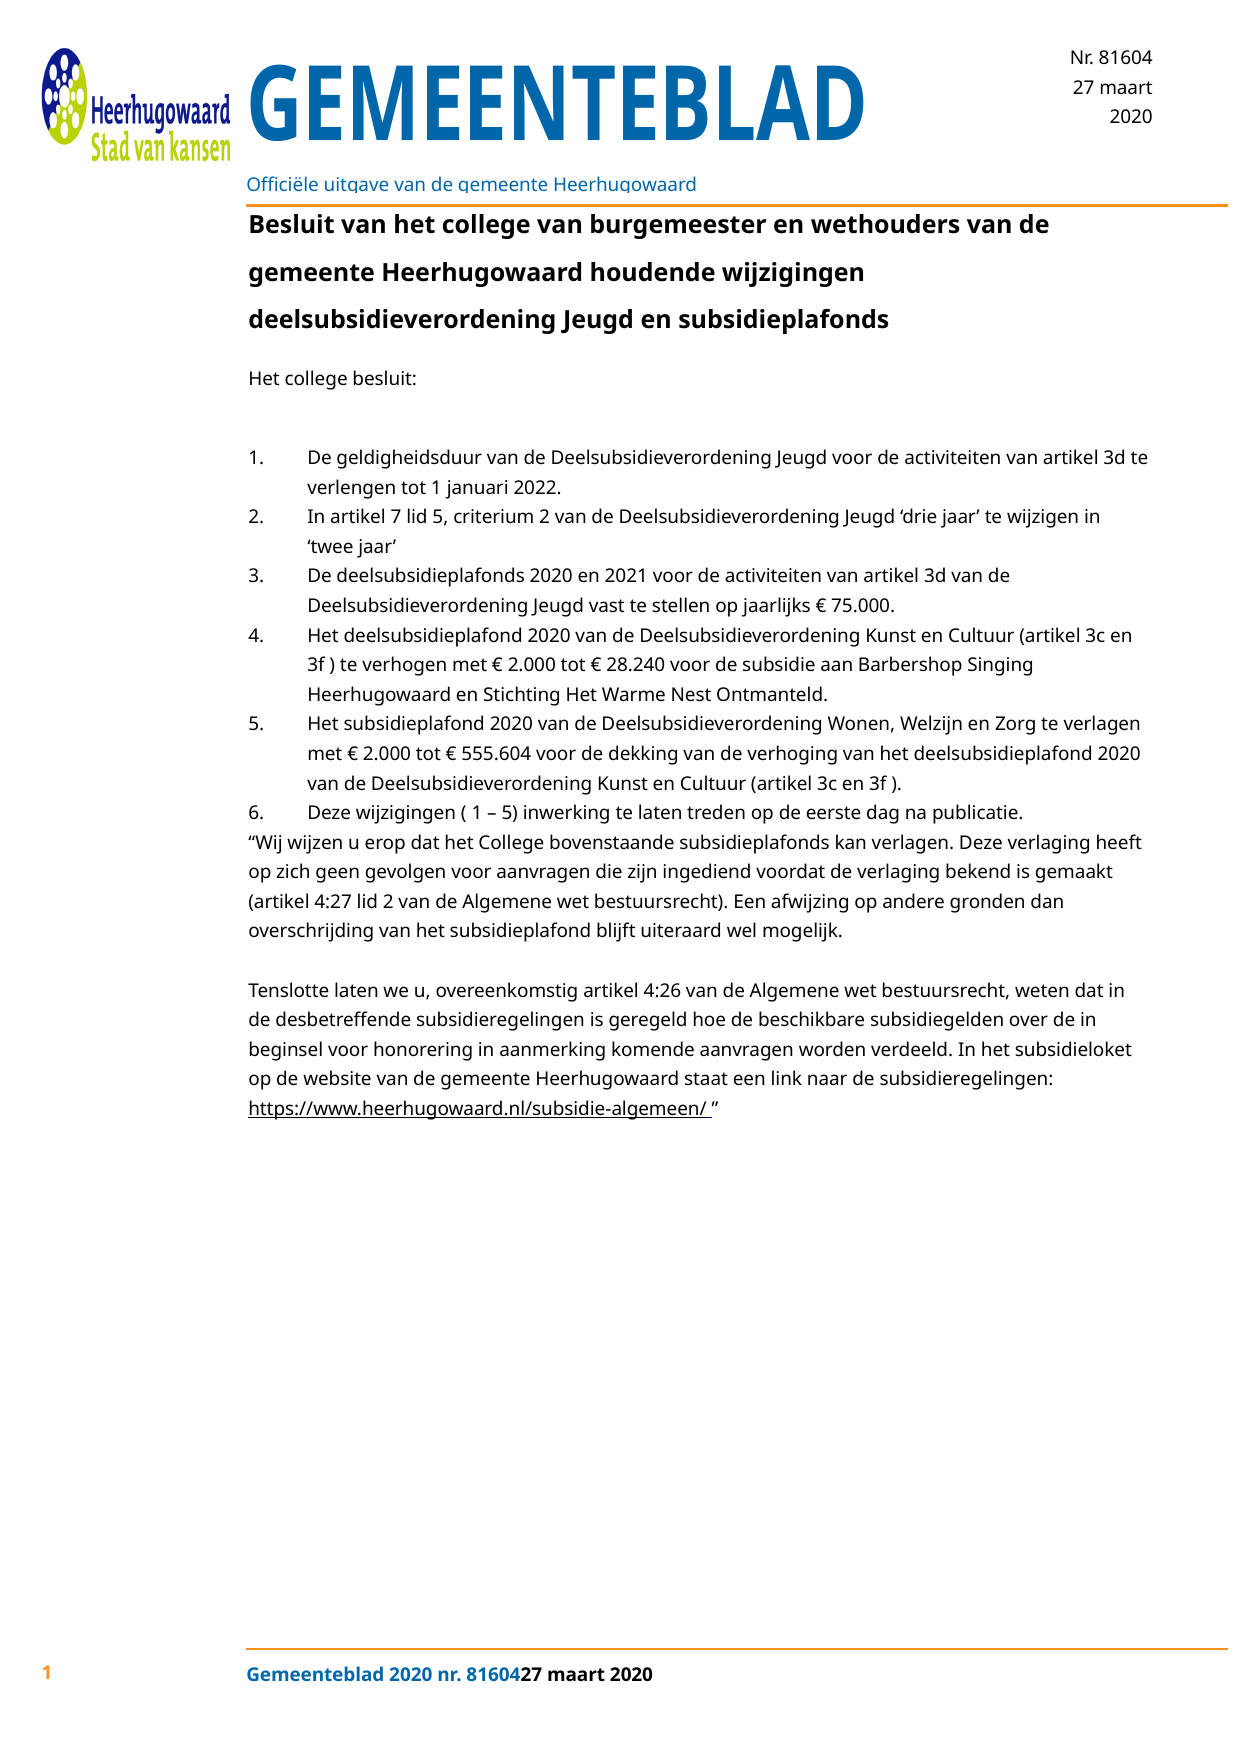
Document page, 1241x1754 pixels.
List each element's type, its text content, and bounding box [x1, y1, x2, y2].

text Het college besluit: [248, 366, 1152, 391]
list De deelsubsidieplafonds 2020 en 2021 voor de activiteiten van artikel 3d van de Deelsubsidieverordening Jeugd vast te stellen op jaarlijks € 75.000. [248, 563, 1152, 618]
list De geldigheidsduur van de Deelsubsidieverordening Jeugd voor de activiteiten van artikel 3d te verlengen tot 1 januari 2022. [248, 444, 1152, 500]
picture [41, 47, 231, 172]
text https://www.heerhugowaard.nl/subsidie-algemeen/ ” [248, 1095, 1152, 1121]
list Het subsidieplafond 2020 van de Deelsubsidieverordening Wonen, Welzijn en Zorg te verlagen met € 2.000 tot € 555.604 voor de dekking van de verhoging van het deelsubsidieplafond 2020 van de Deelsubsidieverordening Kunst en Cultuur (artikel 3c en 3f ). [248, 711, 1152, 796]
list In artikel 7 lid 5, criterium 2 van de Deelsubsidieverordening Jeugd ‘drie jaar’ te wijzigen in ‘twee jaar’ [248, 503, 1152, 559]
text Tenslotte laten we u, overeenkomstig artikel 4:26 van de Algemene wet bestuursrecht, weten dat in de desbetreffende subsidieregelingen is geregeld hoe de beschikbare subsidiegelden over de in beginsel voor honorering in aanmerking komende aanvragen worden verdeeld. In het subsidieloket op de website van de gemeente Heerhugowaard staat een link naar de subsidieregelingen: [248, 977, 1152, 1091]
list Deze wijzigingen ( 1 – 5) inwerking te laten treden op de eerste dag na publicatie. [248, 799, 1152, 825]
list Het deelsubsidieplafond 2020 van de Deelsubsidieverordening Kunst en Cultuur (artikel 3c en 3f ) te verhogen met € 2.000 tot € 28.240 voor de subsidie aan Barbershop Singing Heerhugowaard en Stichting Het Warme Nest Ontmanteld. [248, 622, 1152, 707]
text “Wij wijzen u erop dat het College bovenstaande subsidieplafonds kan verlagen. Deze verlaging heeft op zich geen gevolgen voor aanvragen die zijn ingediend voordat de verlaging bekend is gemaakt (artikel 4:27 lid 2 van de Algemene wet bestuursrecht). Een afwijzing op andere gronden dan overschrijding van het subsidieplafond blijft uiteraard wel mogelijk. [248, 829, 1152, 943]
text Besluit van het college van burgemeester en wethouders van de gemeente Heerhugowaard houdende wijzigingen deelsubsidieverordening Jeugd en subsidieplafonds [248, 207, 1152, 336]
